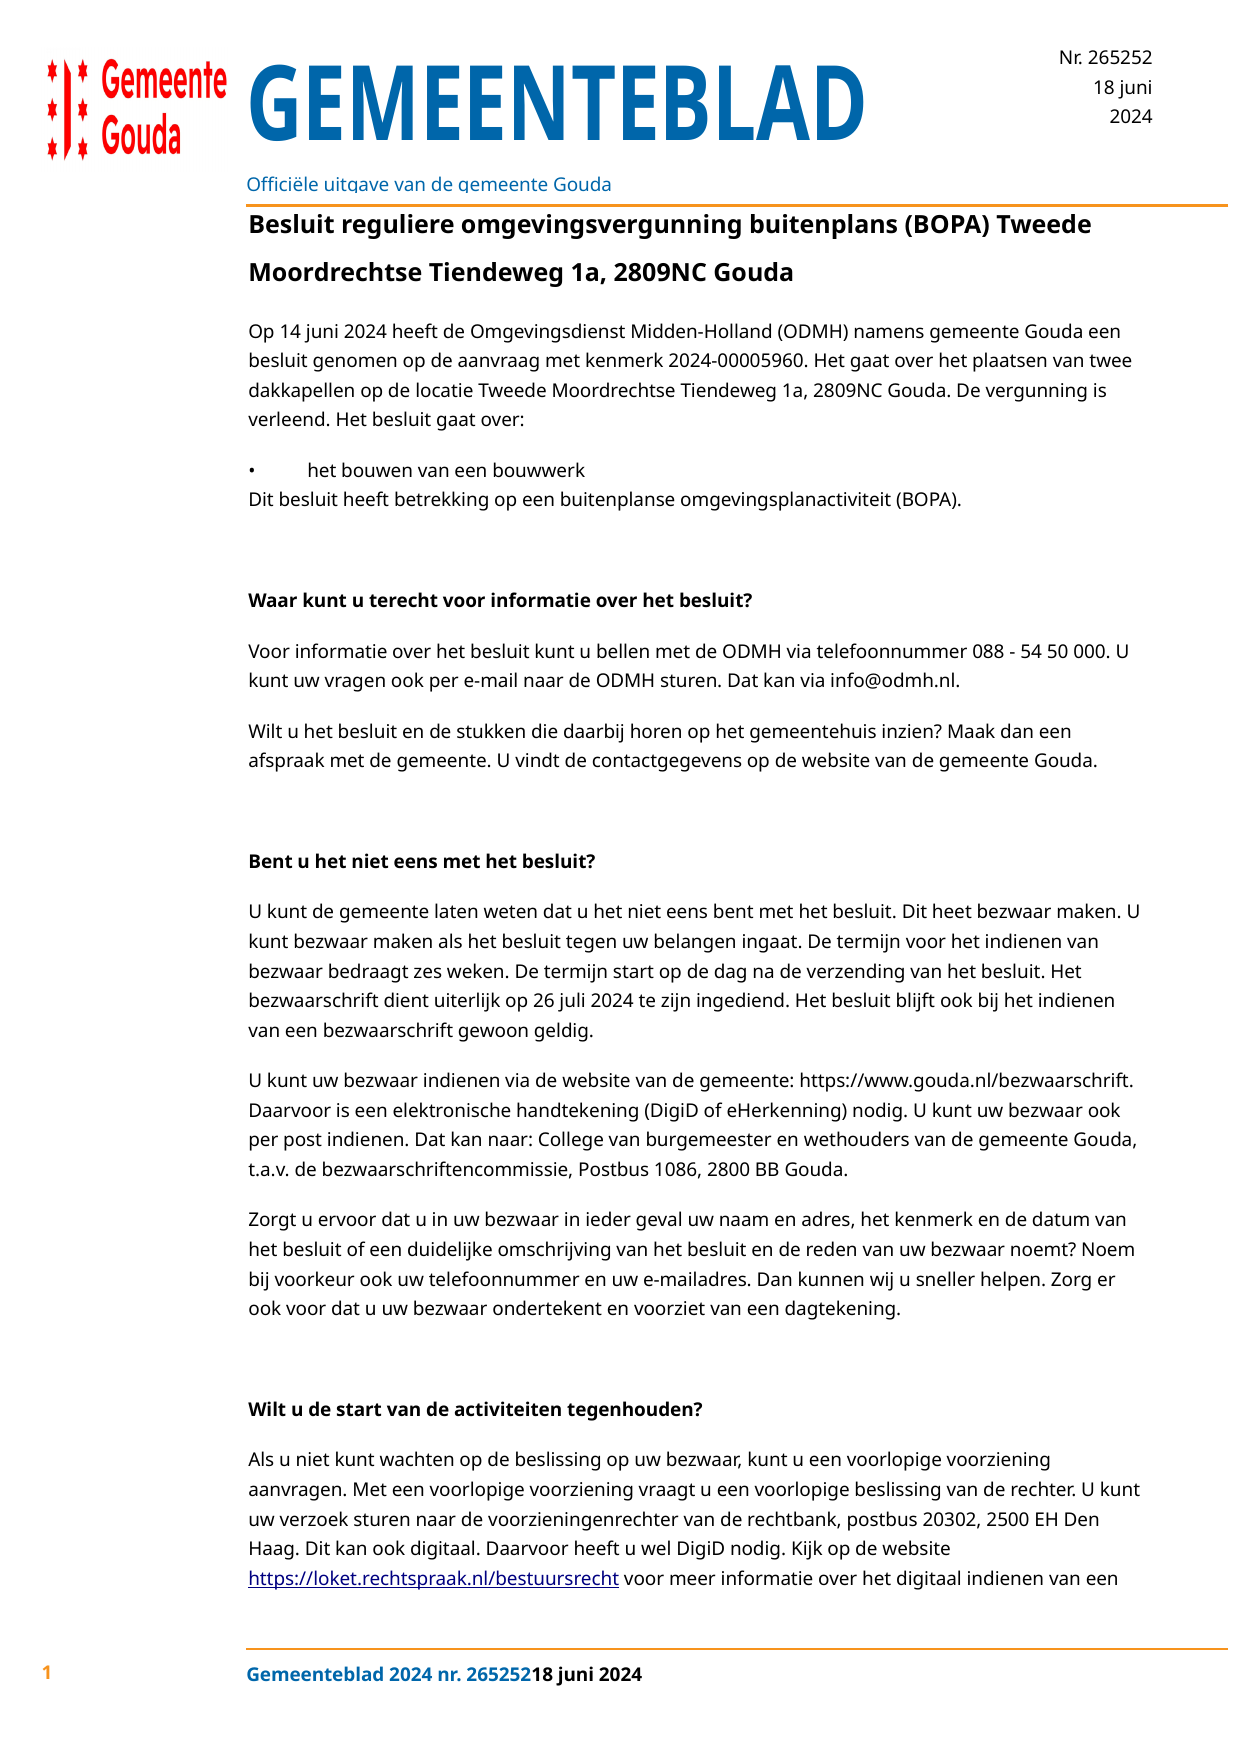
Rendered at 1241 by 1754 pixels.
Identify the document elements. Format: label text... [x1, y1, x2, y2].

picture [41, 47, 231, 172]
list het bouwen van een bouwwerk [248, 457, 1152, 483]
text Op 14 juni 2024 heeft de Omgevingsdienst Midden-Holland (ODMH) namens gemeente Gouda een besluit genomen op de aanvraag met kenmerk 2024-00005960. Het gaat over het plaatsen van twee dakkapellen op de locatie Tweede Moordrechtse Tiendeweg 1a, 2809NC Gouda. De vergunning is verleend. Het besluit gaat over: [248, 318, 1152, 432]
text Bent u het niet eens met het besluit? [248, 848, 1152, 874]
text Dit besluit heeft betrekking op een buitenplanse omgevingsplanactiviteit (BOPA). [248, 487, 1152, 512]
text U kunt uw bezwaar indienen via de website van de gemeente: https://www.gouda.nl/bezwaarschrift. Daarvoor is een elektronische handtekening (DigiD of eHerkenning) nodig. U kunt uw bezwaar ook per post indienen. Dat kan naar: College van burgemeester en wethouders van de gemeente Gouda, t.a.v. de bezwaarschriftencommissie, Postbus 1086, 2800 BB Gouda. [248, 1067, 1152, 1182]
text Wilt u het besluit en de stukken die daarbij horen op het gemeentehuis inzien? Maak dan een afspraak met de gemeente. U vindt de contactgegevens op de website van de gemeente Gouda. [248, 718, 1152, 773]
text Zorgt u ervoor dat u in uw bezwaar in ieder geval uw naam en adres, het kenmerk en de datum van het besluit of een duidelijke omschrijving van het besluit en de reden van uw bezwaar noemt? Noem bij voorkeur ook uw telefoonnummer en uw e-mailadres. Dan kunnen wij u sneller helpen. Zorg er ook voor dat u uw bezwaar ondertekent en voorziet van een dagtekening. [248, 1207, 1152, 1321]
text Als u niet kunt wachten op de beslissing op uw bezwaar, kunt u een voorlopige voorziening aanvragen. Met een voorlopige voorziening vraagt u een voorlopige beslissing van de rechter. U kunt uw verzoek sturen naar de voorzieningenrechter van de rechtbank, postbus 20302, 2500 EH Den Haag. Dit kan ook digitaal. Daarvoor heeft u wel DigiD nodig. Kijk op de website https://loket.rechtspraak.nl/bestuursrecht voor meer informatie over het digitaal indienen van een [248, 1447, 1152, 1591]
text U kunt de gemeente laten weten dat u het niet eens bent met het besluit. Dit heet bezwaar maken. U kunt bezwaar maken als het besluit tegen uw belangen ingaat. De termijn voor het indienen van bezwaar bedraagt zes weken. De termijn start op de dag na de verzending van het besluit. Het bezwaarschrift dient uiterlijk op 26 juli 2024 te zijn ingediend. Het besluit blijft ook bij het indienen van een bezwaarschrift gewoon geldig. [248, 899, 1152, 1043]
text Waar kunt u terecht voor informatie over het besluit? [248, 587, 1152, 613]
text Voor informatie over het besluit kunt u bellen met de ODMH via telefoonnummer 088 - 54 50 000. U kunt uw vragen ook per e-mail naar de ODMH sturen. Dat kan via info@odmh.nl. [248, 638, 1152, 693]
text Wilt u de start van de activiteiten tegenhouden? [248, 1396, 1152, 1422]
text Besluit reguliere omgevingsvergunning buitenplans (BOPA) Tweede Moordrechtse Tiendeweg 1a, 2809NC Gouda [248, 207, 1152, 288]
